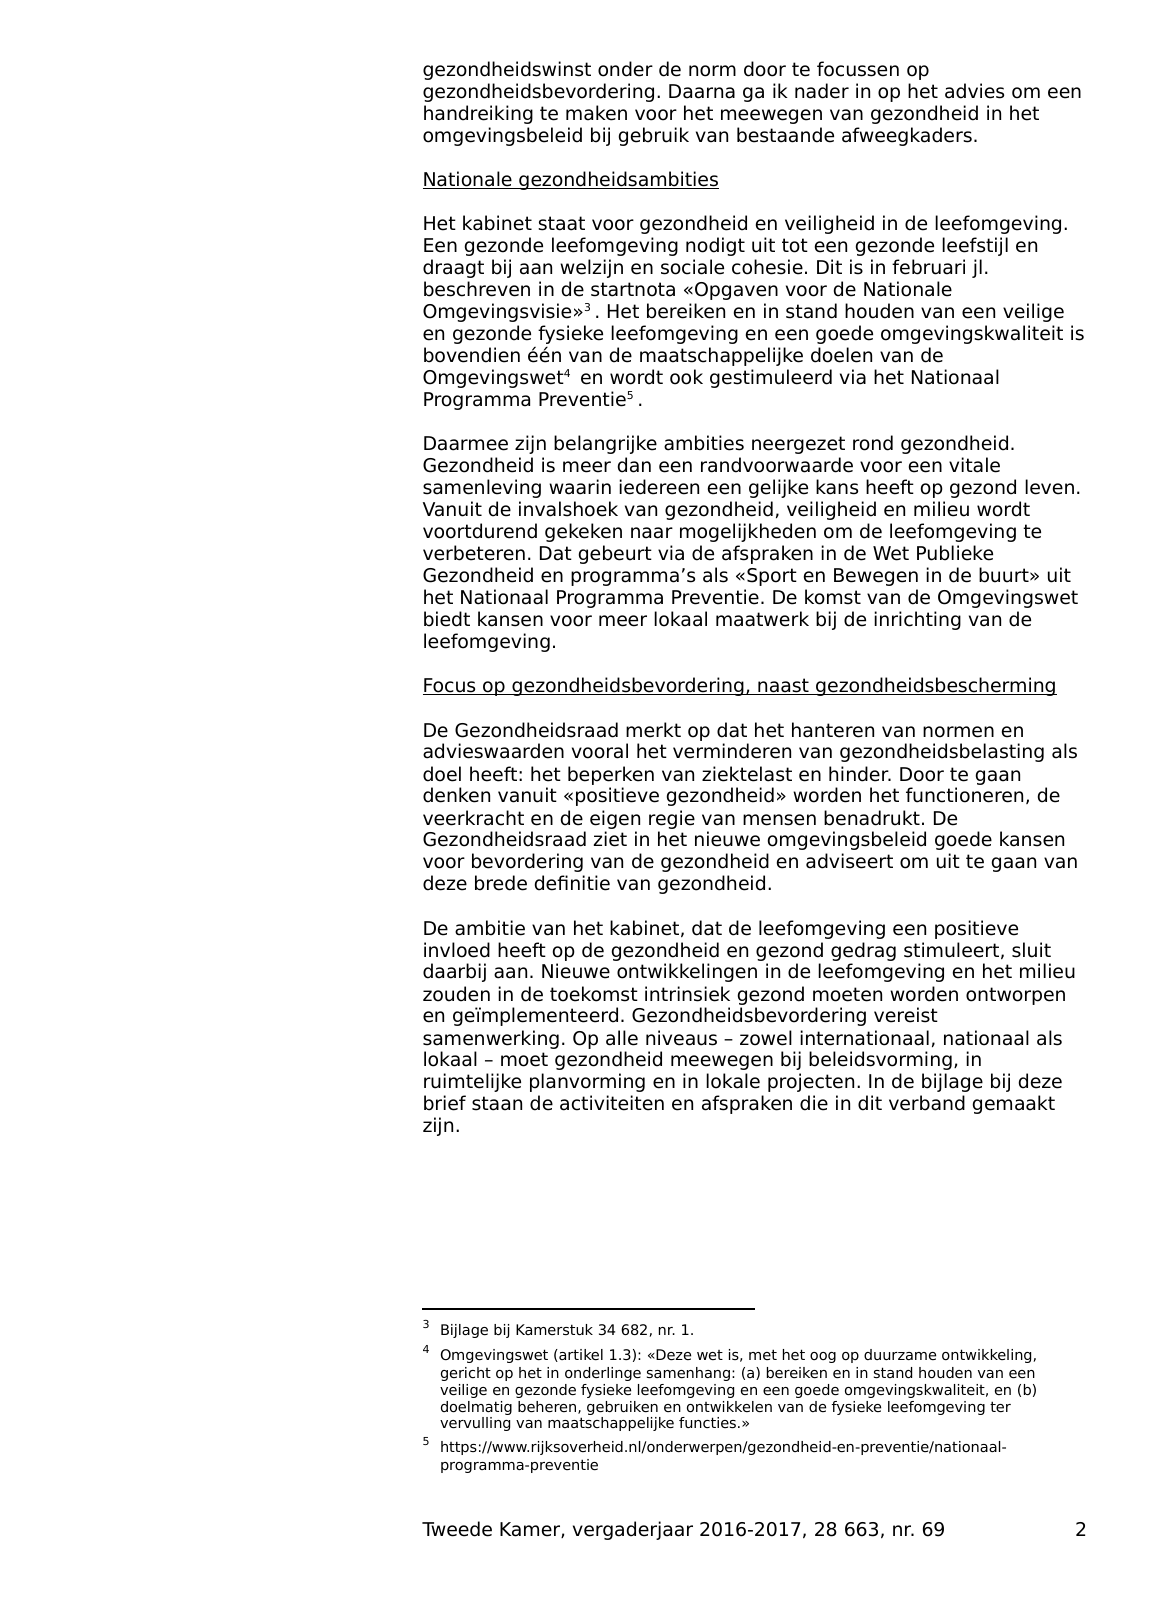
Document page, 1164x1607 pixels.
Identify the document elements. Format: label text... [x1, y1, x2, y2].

text gezondheidswinst onder de norm door te focussen op gezondheidsbevordering. Daarna ga ik nader in op het advies om een handreiking te maken voor het meewegen van gezondheid in het omgevingsbeleid bij gebruik van bestaande afweegkaders. [422, 59, 1087, 147]
subtitle Focus op gezondheidsbevordering, naast gezondheidsbescherming [422, 675, 1087, 697]
text Daarmee zijn belangrijke ambities neergezet rond gezondheid. Gezondheid is meer dan een randvoorwaarde voor een vitale samenleving waarin iedereen een gelijke kans heeft op gezond leven. Vanuit de invalshoek van gezondheid, veiligheid en milieu wordt voortdurend gekeken naar mogelijkheden om de leefomgeving te verbeteren. Dat gebeurt via de afspraken in de Wet Publieke Gezondheid en programma’s als «Sport en Bewegen in de buurt» uit het Nationaal Programma Preventie. De komst van de Omgevingswet biedt kansen voor meer lokaal maatwerk bij de inrichting van de leefomgeving. [422, 433, 1087, 653]
subtitle Nationale gezondheidsambities [422, 169, 1087, 191]
text Het kabinet staat voor gezondheid en veiligheid in de leefomgeving. Een gezonde leefomgeving nodigt uit tot een gezonde leefstijl en draagt bij aan welzijn en sociale cohesie. Dit is in februari jl. beschreven in de startnota «Opgaven voor de Nationale Omgevingsvisie». Het bereiken en in stand houden van een veilige en gezonde fysieke leefomgeving en een goede omgevingskwaliteit is bovendien één van de maatschappelijke doelen van de Omgevingswet en wordt ook gestimuleerd via het Nationaal Programma Preventie. [422, 213, 1087, 411]
text Omgevingswet (artikel 1.3): «Deze wet is, met het oog op duurzame ontwikkeling, gericht op het in onderlinge samenhang: (a) bereiken en in stand houden van een veilige en gezonde fysieke leefomgeving en een goede omgevingskwaliteit, en (b) doelmatig beheren, gebruiken en ontwikkelen van de fysieke leefomgeving ter vervulling van maatschappelijke functies.» [422, 1343, 1087, 1432]
text https://www.rijksoverheid.nl/onderwerpen/gezondheid-en-preventie/nationaal-programma-preventie [422, 1435, 1087, 1474]
text De ambitie van het kabinet, dat de leefomgeving een positieve invloed heeft op de gezondheid en gezond gedrag stimuleert, sluit daarbij aan. Nieuwe ontwikkelingen in de leefomgeving en het milieu zouden in de toekomst intrinsiek gezond moeten worden ontworpen en geïmplementeerd. Gezondheidsbevordering vereist samenwerking. Op alle niveaus – zowel internationaal, nationaal als lokaal – moet gezondheid meewegen bij beleidsvorming, in ruimtelijke planvorming en in lokale projecten. In de bijlage bij deze brief staan de activiteiten en afspraken die in dit verband gemaakt zijn. [422, 917, 1087, 1137]
text Bijlage bij Kamerstuk 34 682, nr. 1. [422, 1318, 1087, 1340]
text De Gezondheidsraad merkt op dat het hanteren van normen en advieswaarden vooral het verminderen van gezondheidsbelasting als doel heeft: het beperken van ziektelast en hinder. Door te gaan denken vanuit «positieve gezondheid» worden het functioneren, de veerkracht en de eigen regie van mensen benadrukt. De Gezondheidsraad ziet in het nieuwe omgevingsbeleid goede kansen voor bevordering van de gezondheid en adviseert om uit te gaan van deze brede definitie van gezondheid. [422, 719, 1087, 895]
